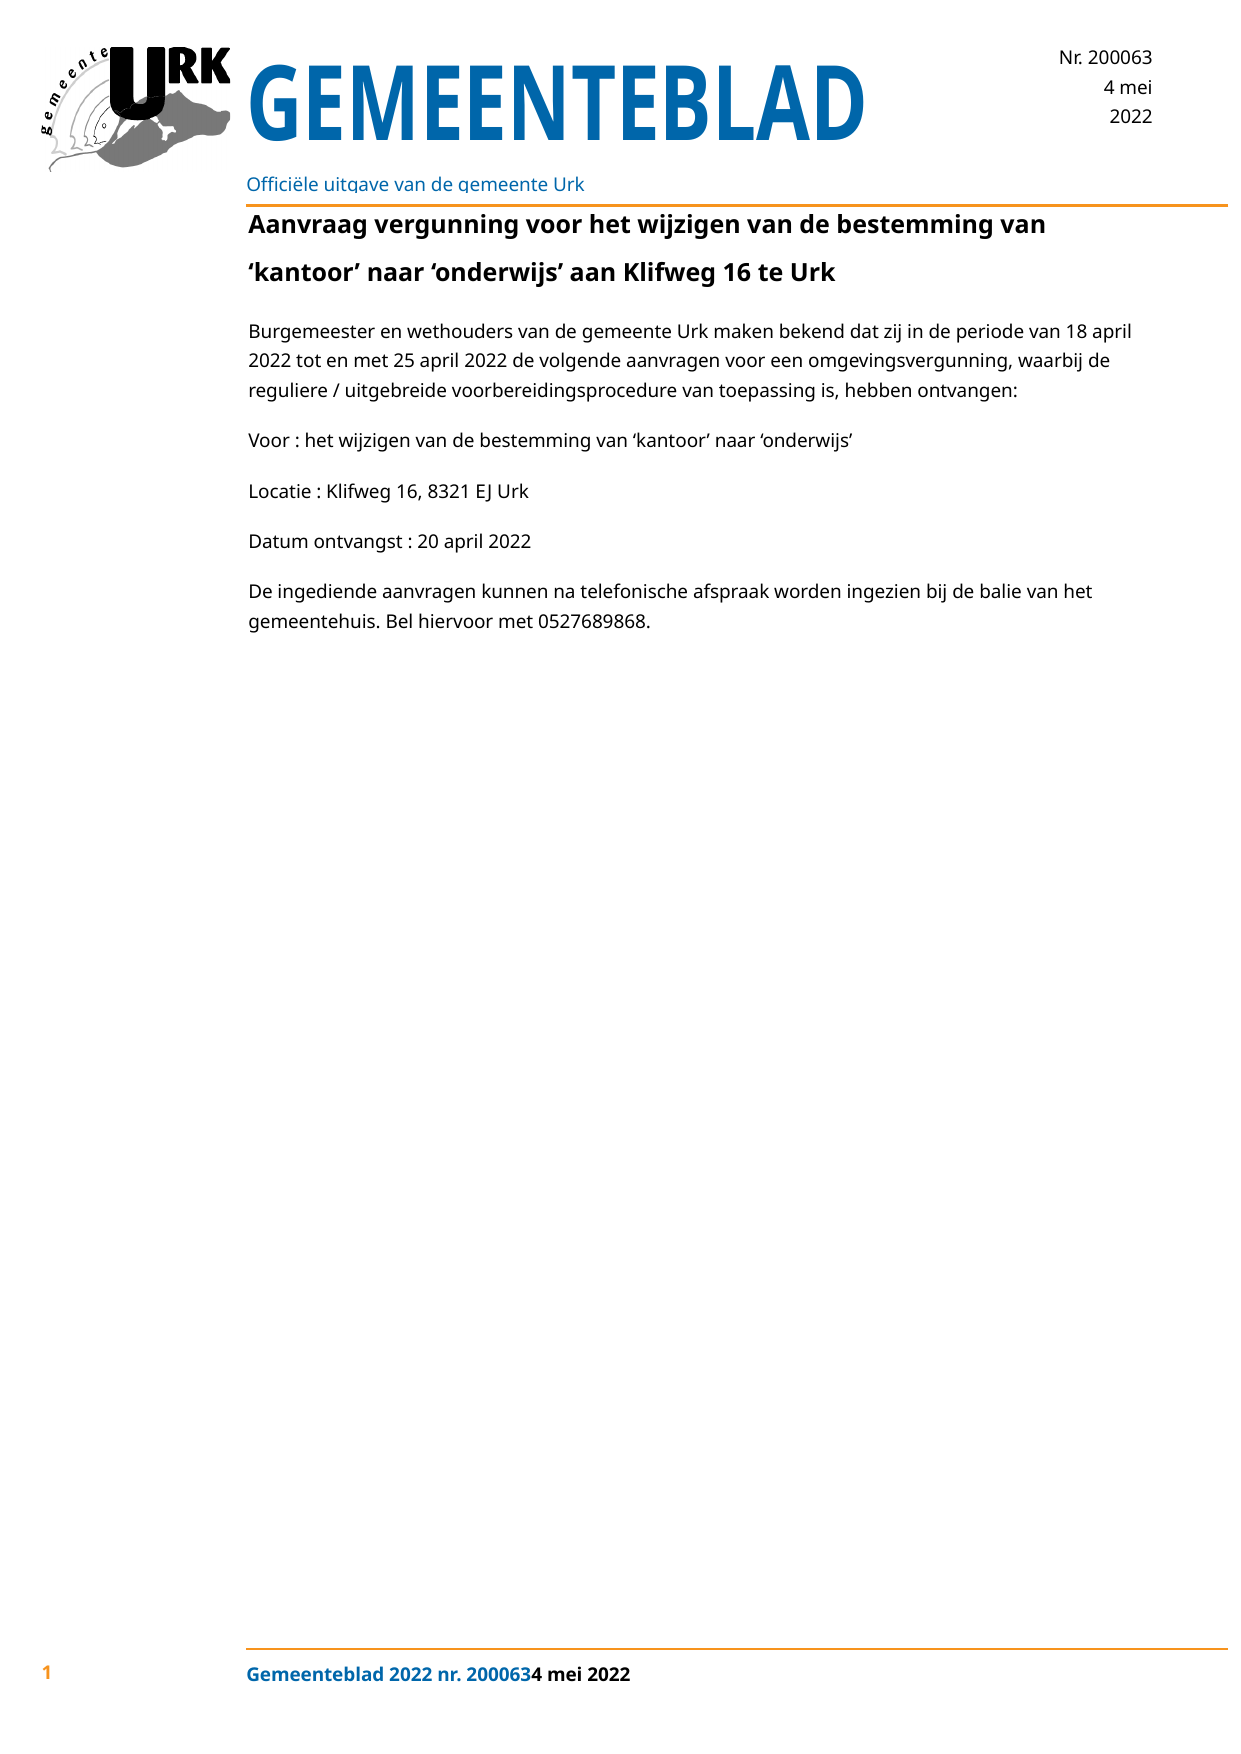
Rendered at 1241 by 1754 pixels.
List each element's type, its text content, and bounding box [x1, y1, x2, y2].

text Datum ontvangst : 20 april 2022 [248, 528, 1152, 554]
picture [41, 47, 231, 172]
text Burgemeester en wethouders van de gemeente Urk maken bekend dat zij in de periode van 18 april 2022 tot en met 25 april 2022 de volgende aanvragen voor een omgevingsvergunning, waarbij de reguliere / uitgebreide voorbereidingsprocedure van toepassing is, hebben ontvangen: [248, 318, 1152, 403]
text Locatie : Klifweg 16, 8321 EJ Urk [248, 478, 1152, 504]
text De ingediende aanvragen kunnen na telefonische afspraak worden ingezien bij de balie van het gemeentehuis. Bel hiervoor met 0527689868. [248, 579, 1152, 634]
text Voor : het wijzigen van de bestemming van ‘kantoor’ naar ‘onderwijs’ [248, 427, 1152, 453]
text Aanvraag vergunning voor het wijzigen van de bestemming van ‘kantoor’ naar ‘onderwijs’ aan Klifweg 16 te Urk [248, 207, 1152, 288]
